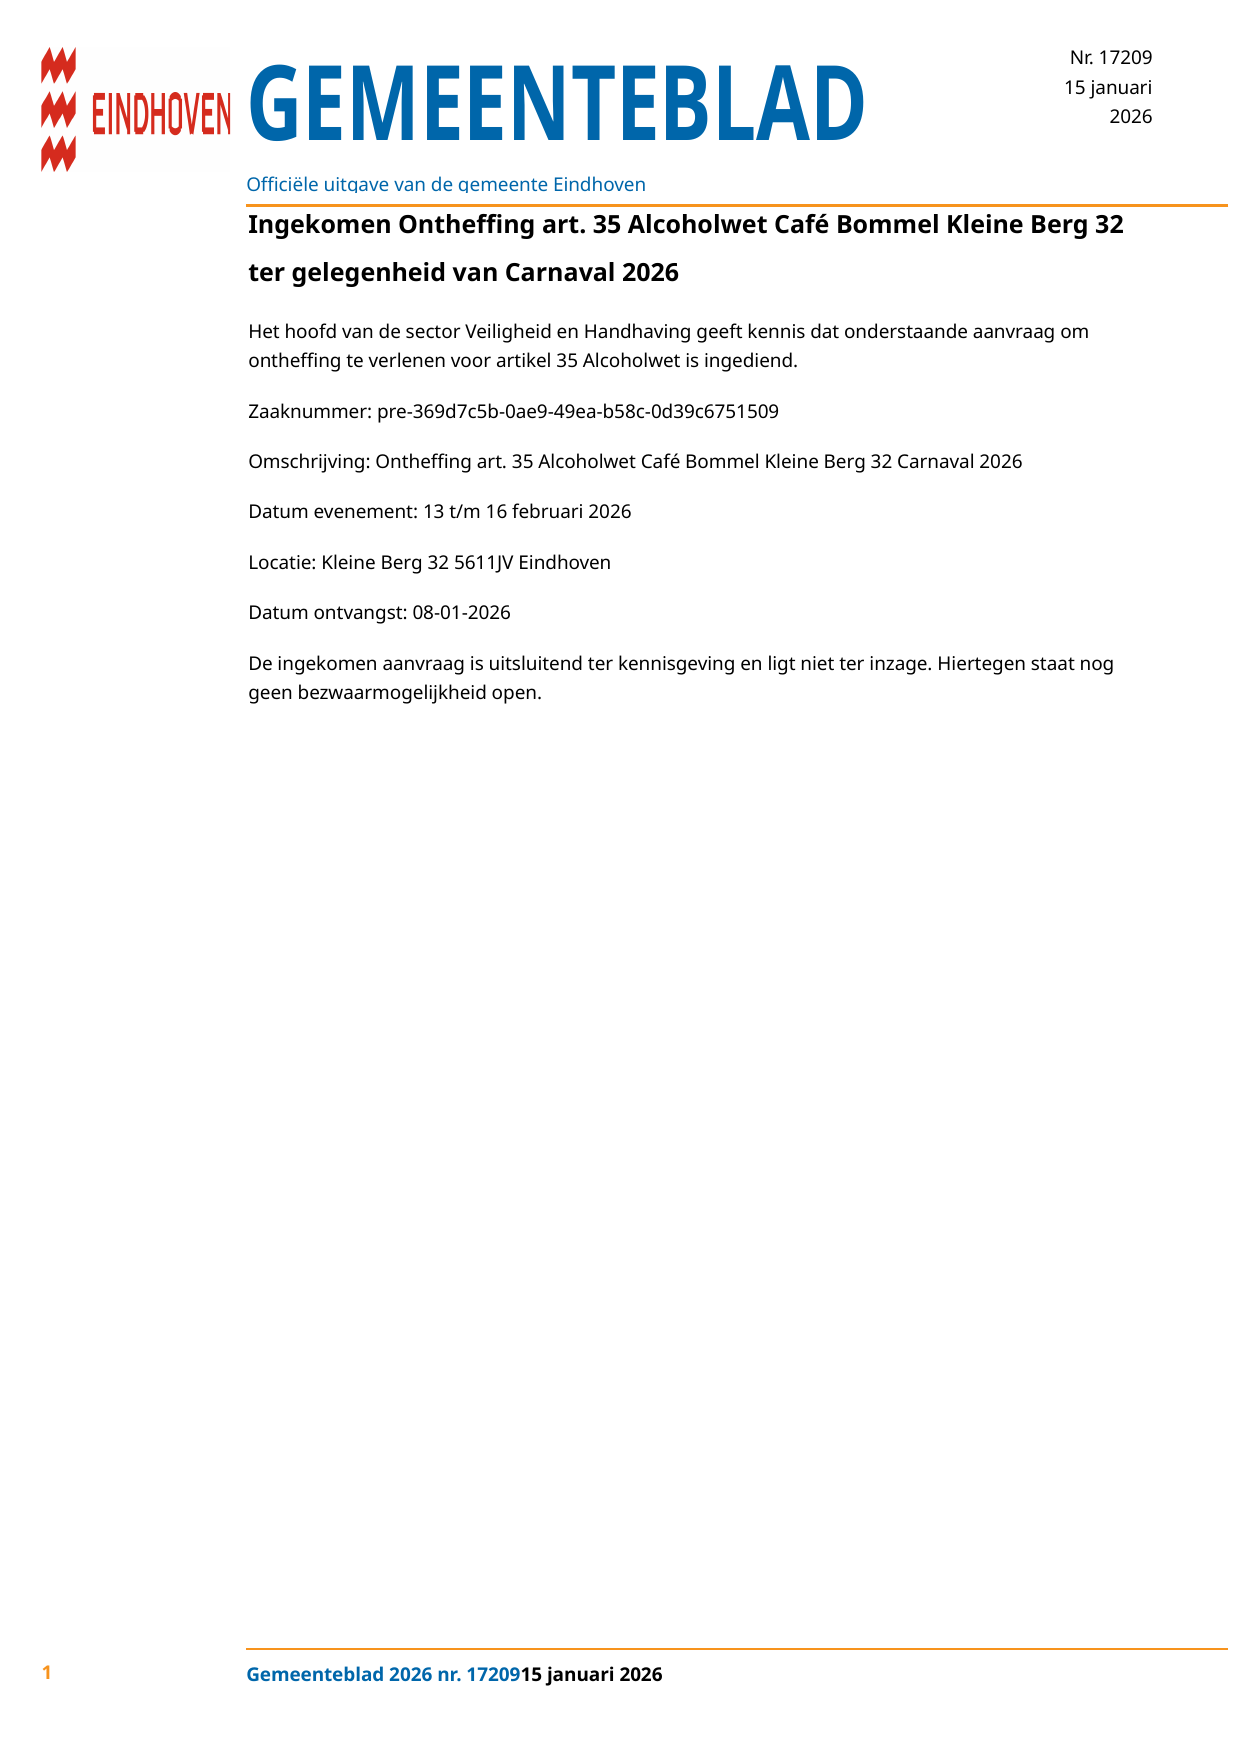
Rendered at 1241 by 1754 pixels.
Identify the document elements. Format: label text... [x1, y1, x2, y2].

text De ingekomen aanvraag is uitsluitend ter kennisgeving en ligt niet ter inzage. Hiertegen staat nog geen bezwaarmogelijkheid open. [248, 650, 1152, 705]
text Zaaknummer: pre-369d7c5b-0ae9-49ea-b58c-0d39c6751509 [248, 398, 1152, 424]
text Ingekomen Ontheffing art. 35 Alcoholwet Café Bommel Kleine Berg 32 ter gelegenheid van Carnaval 2026 [248, 207, 1152, 288]
text Omschrijving: Ontheffing art. 35 Alcoholwet Café Bommel Kleine Berg 32 Carnaval 2026 [248, 448, 1152, 474]
text Locatie: Kleine Berg 32 5611JV Eindhoven [248, 549, 1152, 575]
text Het hoofd van de sector Veiligheid en Handhaving geeft kennis dat onderstaande aanvraag om ontheffing te verlenen voor artikel 35 Alcoholwet is ingediend. [248, 318, 1152, 373]
text Datum ontvangst: 08-01-2026 [248, 599, 1152, 625]
text Datum evenement: 13 t/m 16 februari 2026 [248, 499, 1152, 524]
picture [41, 47, 231, 172]
